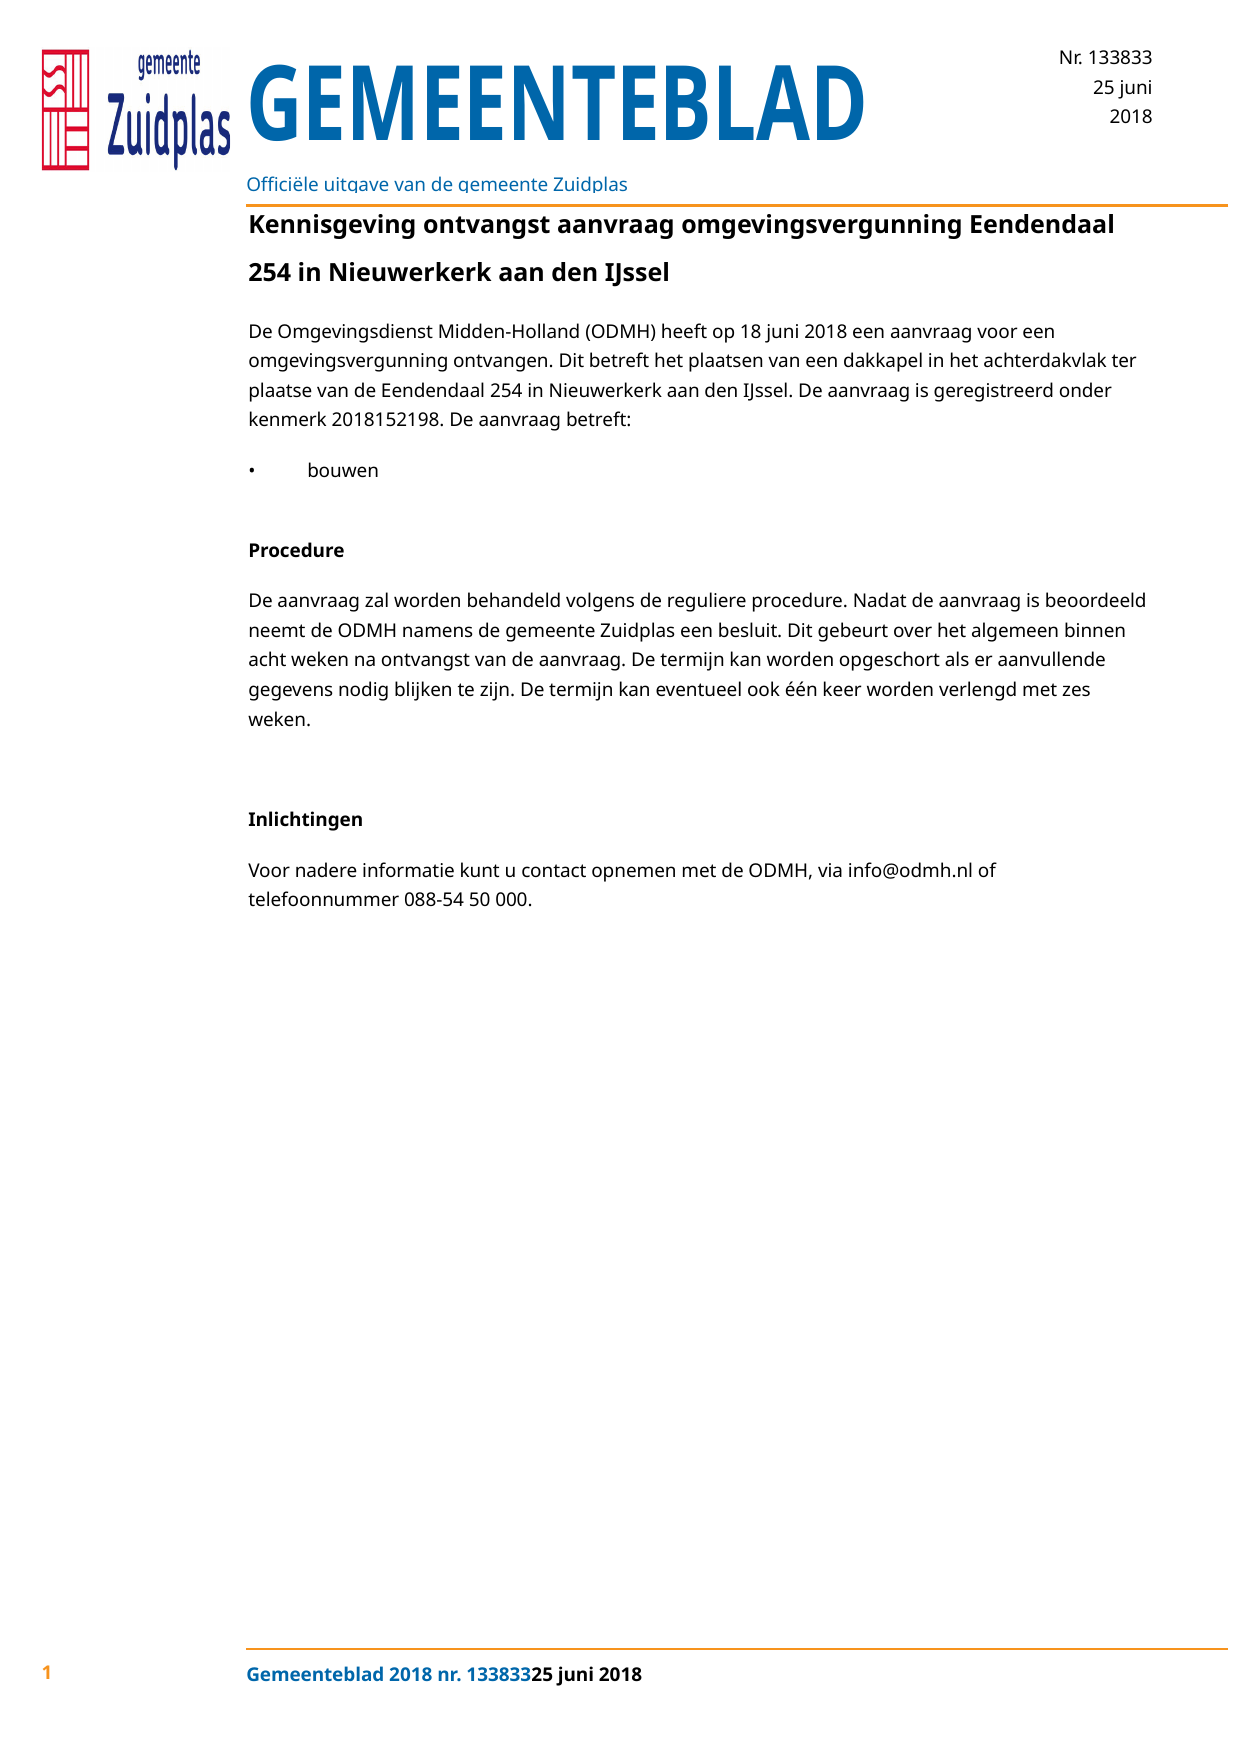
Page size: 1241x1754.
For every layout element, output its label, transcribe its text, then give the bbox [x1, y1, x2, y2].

text Kennisgeving ontvangst aanvraag omgevingsvergunning Eendendaal 254 in Nieuwerkerk aan den IJssel [248, 207, 1152, 288]
list bouwen [248, 457, 1152, 483]
text De aanvraag zal worden behandeld volgens de reguliere procedure. Nadat de aanvraag is beoordeeld neemt de ODMH namens de gemeente Zuidplas een besluit. Dit gebeurt over het algemeen binnen acht weken na ontvangst van de aanvraag. De termijn kan worden opgeschort als er aanvullende gegevens nodig blijken te zijn. De termijn kan eventueel ook één keer worden verlengd met zes weken. [248, 587, 1152, 732]
text Inlichtingen [248, 807, 1152, 832]
text De Omgevingsdienst Midden-Holland (ODMH) heeft op 18 juni 2018 een aanvraag voor een omgevingsvergunning ontvangen. Dit betreft het plaatsen van een dakkapel in het achterdakvlak ter plaatse van de Eendendaal 254 in Nieuwerkerk aan den IJssel. De aanvraag is geregistreerd onder kenmerk 2018152198. De aanvraag betreft: [248, 318, 1152, 432]
text Voor nadere informatie kunt u contact opnemen met de ODMH, via info@odmh.nl of telefoonnummer 088-54 50 000. [248, 857, 1152, 912]
picture [41, 47, 231, 172]
text Procedure [248, 537, 1152, 563]
